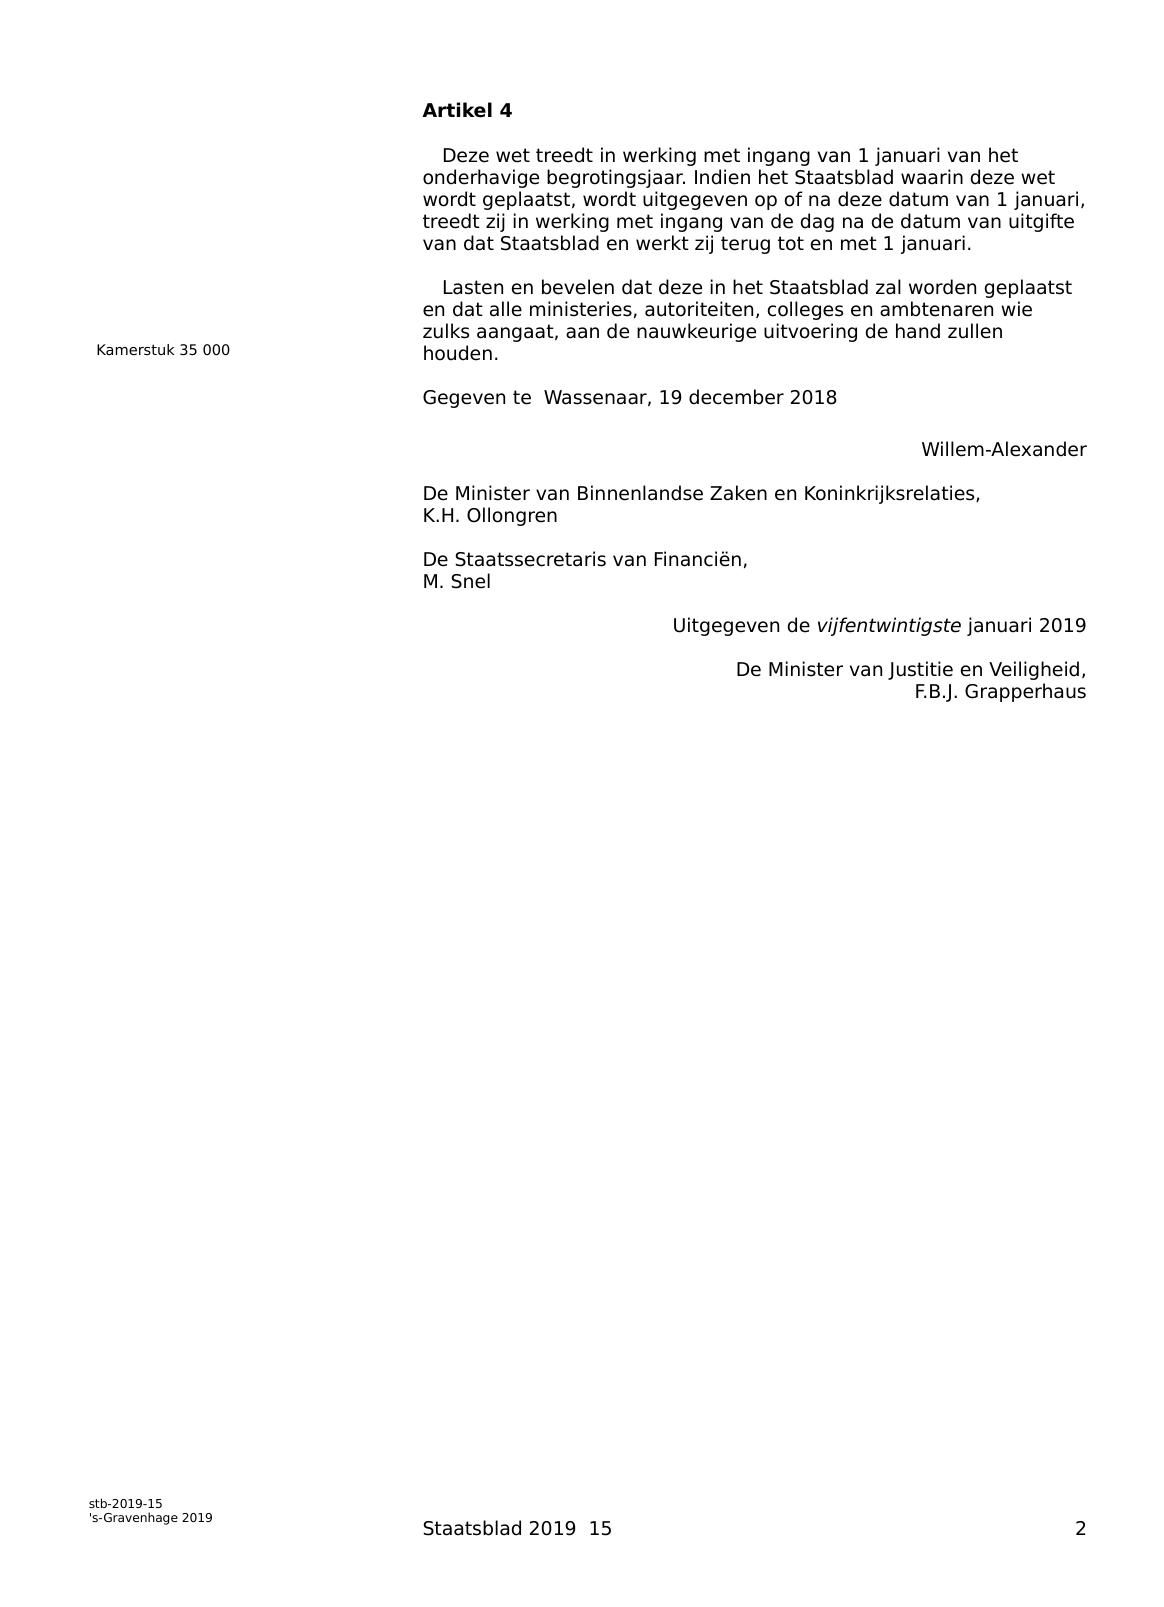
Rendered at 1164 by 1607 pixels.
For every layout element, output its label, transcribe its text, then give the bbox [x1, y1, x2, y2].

text Uitgegeven de vijfentwintigste januari 2019 [422, 615, 1087, 637]
text Deze wet treedt in werking met ingang van 1 januari van het onderhavige begrotingsjaar. Indien het Staatsblad waarin deze wet wordt geplaatst, wordt uitgegeven op of na deze datum van 1 januari, treedt zij in werking met ingang van de dag na de datum van uitgifte van dat Staatsblad en werkt zij terug tot en met 1 januari. [422, 144, 1087, 254]
text stb-2019-15 [88, 1497, 323, 1511]
text De Minister van Justitie en Veiligheid, F.B.J. Grapperhaus [422, 659, 1087, 703]
text De Minister van Binnenlandse Zaken en Koninkrijksrelaties, K.H. Ollongren [422, 483, 1087, 527]
text 's-Gravenhage 2019 [88, 1511, 323, 1525]
subtitle Artikel 4 [422, 100, 1087, 122]
text Willem-Alexander [422, 439, 1087, 461]
text Kamerstuk 35 000 [77, 342, 396, 358]
text Lasten en bevelen dat deze in het Staatsblad zal worden geplaatst en dat alle ministeries, autoriteiten, colleges en ambtenaren wie zulks aangaat, aan de nauwkeurige uitvoering de hand zullen houden. [422, 277, 1087, 364]
text Gegeven te Wassenaar, 19 december 2018 [422, 387, 1087, 409]
text De Staatssecretaris van Financiën, M. Snel [422, 549, 1087, 593]
